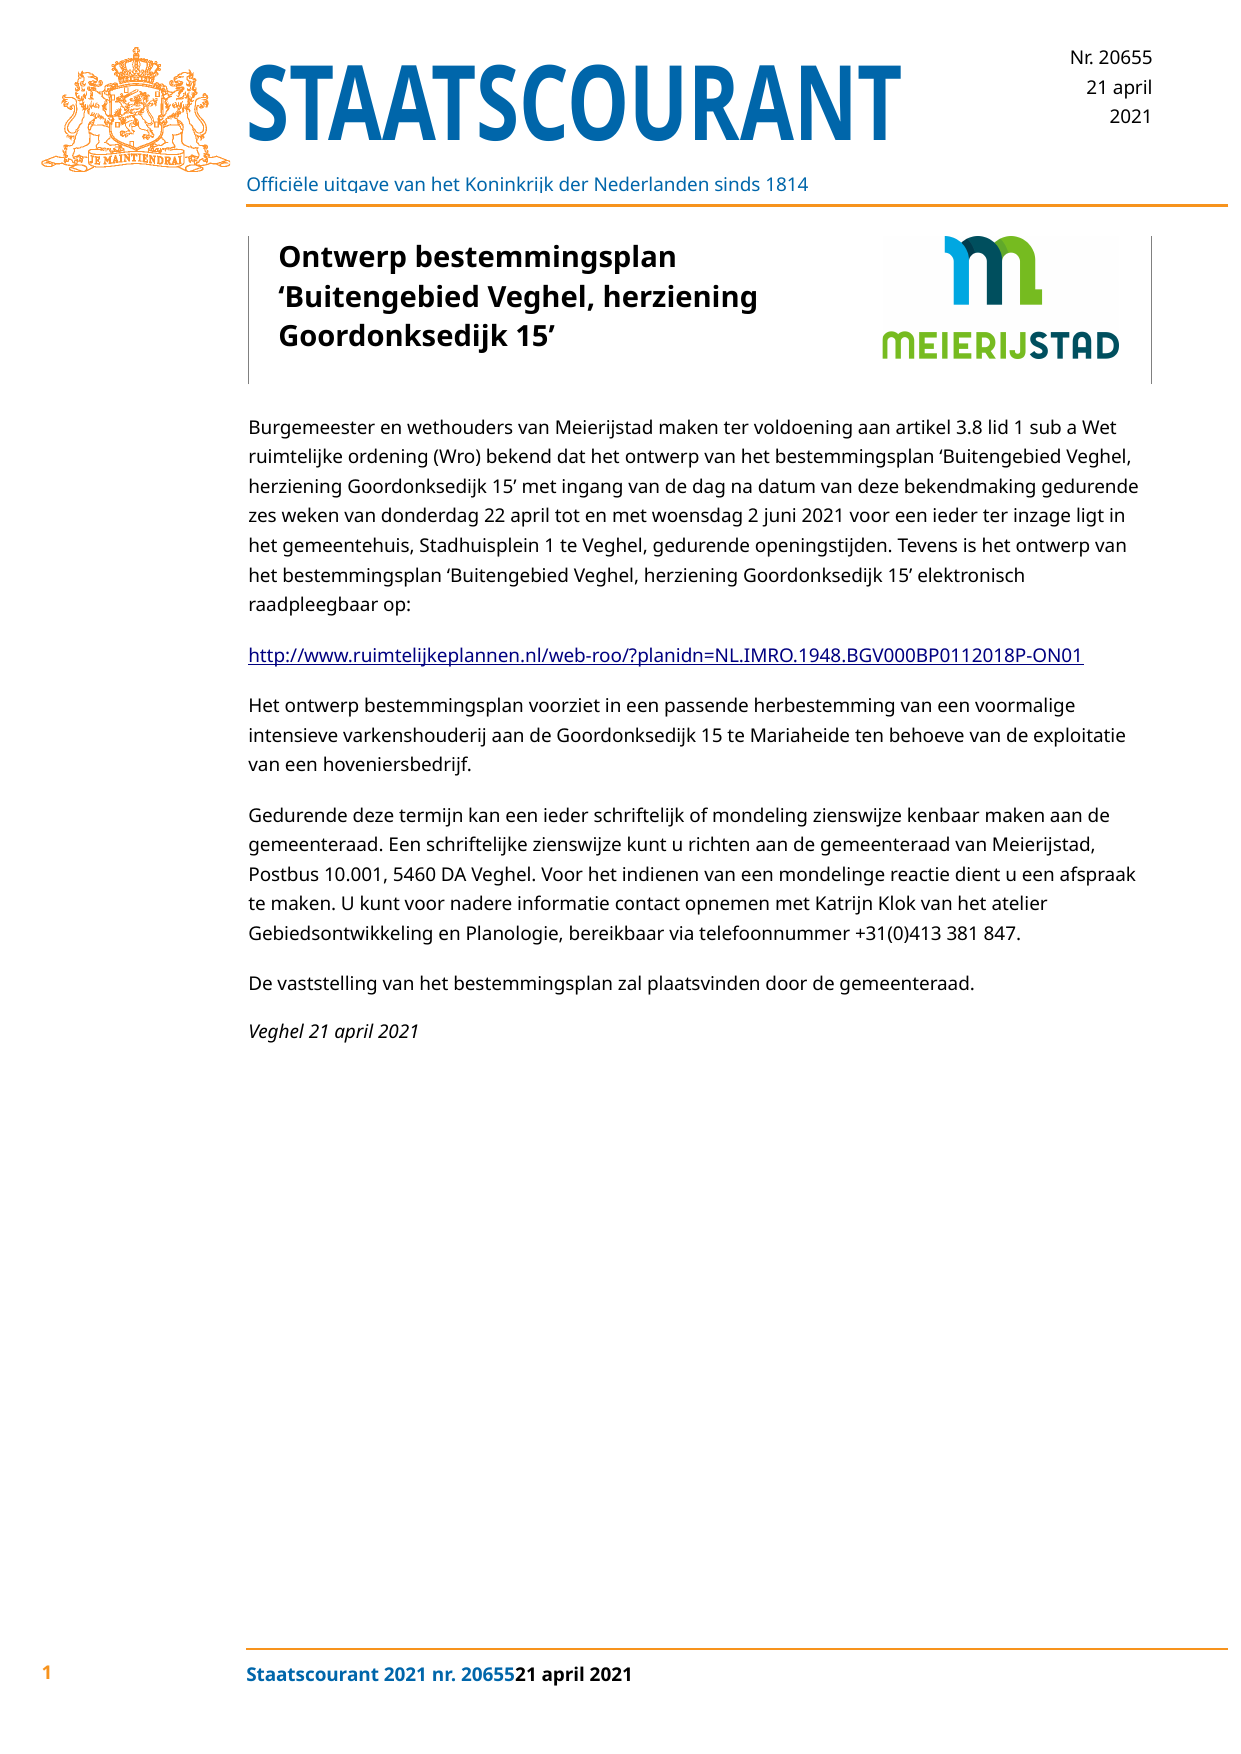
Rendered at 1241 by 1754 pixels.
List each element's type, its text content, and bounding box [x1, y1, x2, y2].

text http://www.ruimtelijkeplannen.nl/web-roo/?planidn=NL.IMRO.1948.BGV000BP0112018P-ON01 [248, 642, 1152, 668]
text Veghel 21 april 2021 [248, 1018, 1152, 1044]
table_header [850, 359, 1151, 384]
picture [882, 236, 1119, 359]
picture [41, 47, 231, 172]
table_header [850, 236, 882, 358]
text Het ontwerp bestemmingsplan voorziet in een passende herbestemming van een voormalige intensieve varkenshouderij aan de Goordonksedijk 15 te Mariaheide ten behoeve van de exploitatie van een hoveniersbedrijf. [248, 692, 1152, 777]
text Gedurende deze termijn kan een ieder schriftelijk of mondeling zienswijze kenbaar maken aan de gemeenteraad. Een schriftelijke zienswijze kunt u richten aan de gemeenteraad van Meierijstad, Postbus 10.001, 5460 DA Veghel. Voor het indienen van een mondelinge reactie dient u een afspraak te maken. U kunt voor nadere informatie contact opnemen met Katrijn Klok van het atelier Gebiedsontwikkeling en Planologie, bereikbaar via telefoonnummer +31(0)413 381 847. [248, 802, 1152, 946]
text Burgemeester en wethouders van Meierijstad maken ter voldoening aan artikel 3.8 lid 1 sub a Wet ruimtelijke ordening (Wro) bekend dat het ontwerp van het bestemmingsplan ‘Buitengebied Veghel, herziening Goordonksedijk 15’ met ingang van de dag na datum van deze bekendmaking gedurende zes weken van donderdag 22 april tot en met woensdag 2 juni 2021 voor een ieder ter inzage ligt in het gemeentehuis, Stadhuisplein 1 te Veghel, gedurende openingstijden. Tevens is het ontwerp van het bestemmingsplan ‘Buitengebied Veghel, herziening Goordonksedijk 15’ elektronisch raadpleegbaar op: [248, 414, 1152, 617]
text De vaststelling van het bestemmingsplan zal plaatsvinden door de gemeenteraad. [248, 971, 1152, 996]
table_header Ontwerp bestemmingsplan ‘Buitengebied Veghel, herziening Goordonksedijk 15’ [249, 236, 850, 384]
table_header [1119, 236, 1151, 358]
